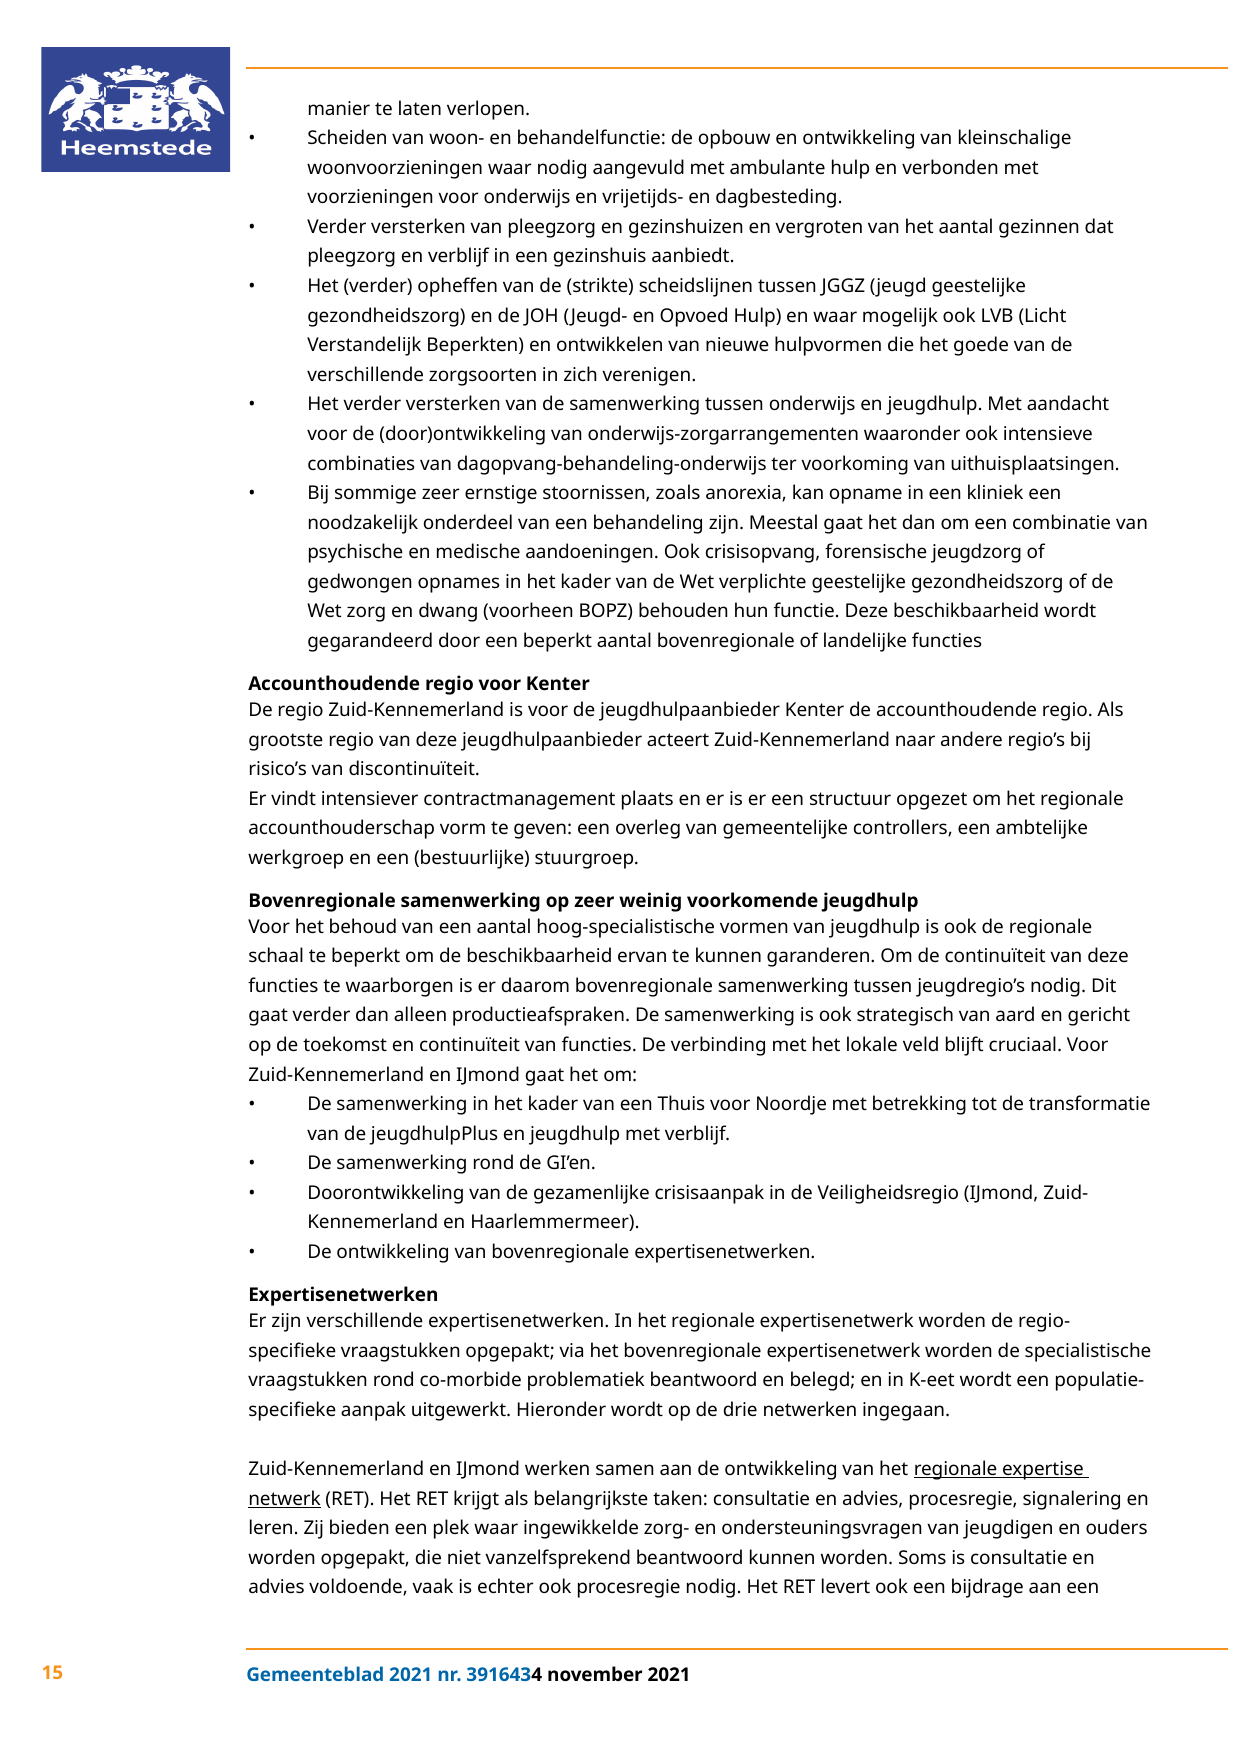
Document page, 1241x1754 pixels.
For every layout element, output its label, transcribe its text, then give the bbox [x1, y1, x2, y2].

list manier te laten verlopen. [248, 95, 1152, 121]
text Er vindt intensiever contractmanagement plaats en er is er een structuur opgezet om het regionale accounthouderschap vorm te geven: een overleg van gemeentelijke controllers, een ambtelijke werkgroep en een (bestuurlijke) stuurgroep. [248, 785, 1152, 870]
list Scheiden van woon- en behandelfunctie: de opbouw en ontwikkeling van kleinschalige woonvoorzieningen waar nodig aangevuld met ambulante hulp en verbonden met voorzieningen voor onderwijs en vrijetijds- en dagbesteding. [248, 124, 1152, 209]
text Bovenregionale samenwerking op zeer weinig voorkomende jeugdhulp [248, 887, 1152, 913]
list Doorontwikkeling van de gezamenlijke crisisaanpak in de Veiligheidsregio (IJmond, Zuid-Kennemerland en Haarlemmermeer). [248, 1179, 1152, 1234]
text Er zijn verschillende expertisenetwerken. In het regionale expertisenetwerk worden de regio-specifieke vraagstukken opgepakt; via het bovenregionale expertisenetwerk worden de specialistische vraagstukken rond co-morbide problematiek beantwoord en belegd; en in K-eet wordt een populatie-specifieke aanpak uitgewerkt. Hieronder wordt op de drie netwerken ingegaan. [248, 1307, 1152, 1422]
list Het verder versterken van de samenwerking tussen onderwijs en jeugdhulp. Met aandacht voor de (door)ontwikkeling van onderwijs-zorgarrangementen waaronder ook intensieve combinaties van dagopvang-behandeling-onderwijs ter voorkoming van uithuisplaatsingen. [248, 391, 1152, 476]
text Accounthoudende regio voor Kenter [248, 670, 1152, 696]
list De samenwerking in het kader van een Thuis voor Noordje met betrekking tot de transformatie van de jeugdhulpPlus en jeugdhulp met verblijf. [248, 1090, 1152, 1146]
list Verder versterken van pleegzorg en gezinshuizen en vergroten van het aantal gezinnen dat pleegzorg en verblijf in een gezinshuis aanbiedt. [248, 213, 1152, 268]
list Het (verder) opheffen van de (strikte) scheidslijnen tussen JGGZ (jeugd geestelijke gezondheidszorg) en de JOH (Jeugd- en Opvoed Hulp) en waar mogelijk ook LVB (Licht Verstandelijk Beperkten) en ontwikkelen van nieuwe hulpvormen die het goede van de verschillende zorgsoorten in zich verenigen. [248, 272, 1152, 387]
text De regio Zuid-Kennemerland is voor de jeugdhulpaanbieder Kenter de accounthoudende regio. Als grootste regio van deze jeugdhulpaanbieder acteert Zuid-Kennemerland naar andere regio’s bij risico’s van discontinuïteit. [248, 696, 1152, 781]
text Zuid-Kennemerland en IJmond werken samen aan de ontwikkeling van het regionale expertise netwerk (RET). Het RET krijgt als belangrijkste taken: consultatie en advies, procesregie, signalering en leren. Zij bieden een plek waar ingewikkelde zorg- en ondersteuningsvragen van jeugdigen en ouders worden opgepakt, die niet vanzelfsprekend beantwoord kunnen worden. Soms is consultatie en advies voldoende, vaak is echter ook procesregie nodig. Het RET levert ook een bijdrage aan een [248, 1455, 1152, 1599]
text Expertisenetwerken [248, 1281, 1152, 1307]
list Bij sommige zeer ernstige stoornissen, zoals anorexia, kan opname in een kliniek een noodzakelijk onderdeel van een behandeling zijn. Meestal gaat het dan om een combinatie van psychische en medische aandoeningen. Ook crisisopvang, forensische jeugdzorg of gedwongen opnames in het kader van de Wet verplichte geestelijke gezondheidszorg of de Wet zorg en dwang (voorheen BOPZ) behouden hun functie. Deze beschikbaarheid wordt gegarandeerd door een beperkt aantal bovenregionale of landelijke functies [248, 479, 1152, 653]
picture [41, 47, 231, 172]
text Voor het behoud van een aantal hoog-specialistische vormen van jeugdhulp is ook de regionale schaal te beperkt om de beschikbaarheid ervan te kunnen garanderen. Om de continuïteit van deze functies te waarborgen is er daarom bovenregionale samenwerking tussen jeugdregio’s nodig. Dit gaat verder dan alleen productieafspraken. De samenwerking is ook strategisch van aard en gericht op de toekomst en continuïteit van functies. De verbinding met het lokale veld blijft cruciaal. Voor Zuid-Kennemerland en IJmond gaat het om: [248, 913, 1152, 1087]
list De ontwikkeling van bovenregionale expertisenetwerken. [248, 1238, 1152, 1264]
list De samenwerking rond de GI’en. [248, 1149, 1152, 1175]
